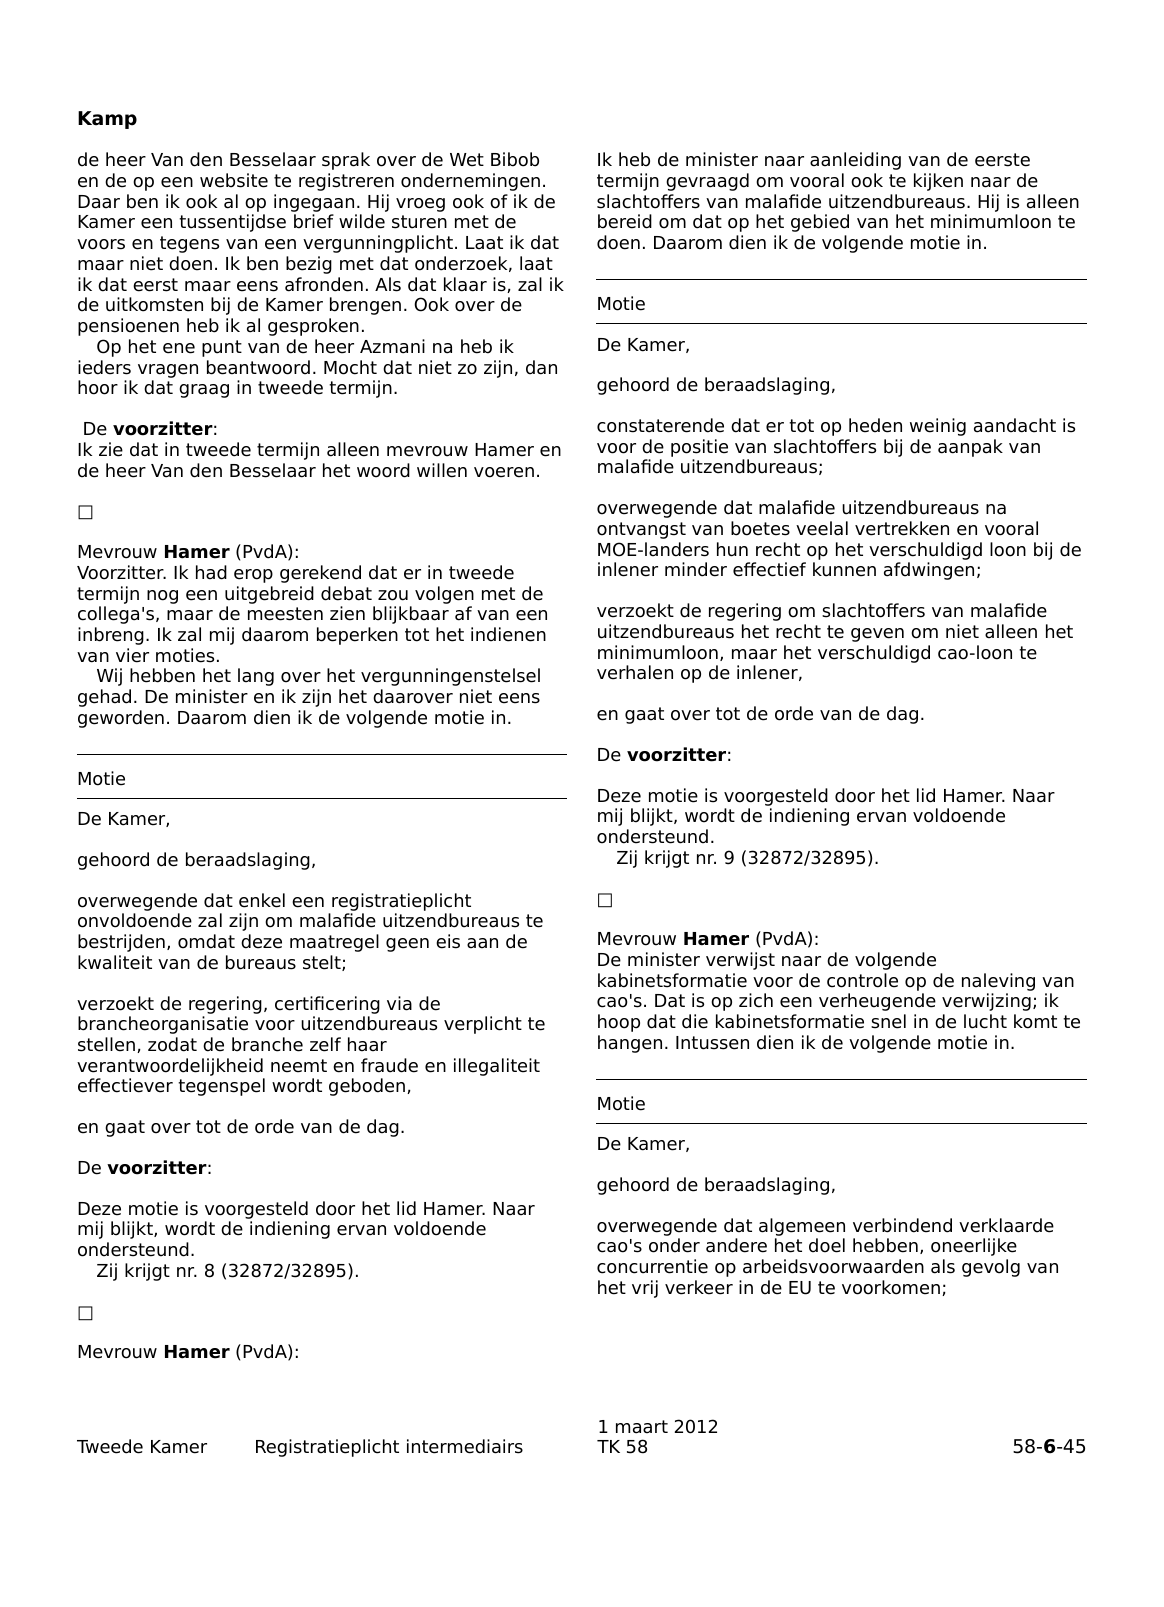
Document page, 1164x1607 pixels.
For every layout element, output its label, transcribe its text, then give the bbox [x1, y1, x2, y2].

text Mevrouw Hamer (PvdA): [77, 542, 567, 563]
text Mevrouw Hamer (PvdA): [77, 1342, 567, 1363]
text Zij krijgt nr. 9 (32872/32895). [596, 848, 1087, 868]
text Deze motie is voorgesteld door het lid Hamer. Naar mij blijkt, wordt de indiening ervan voldoende ondersteund. [596, 785, 1087, 848]
text □ [77, 1301, 567, 1322]
text overwegende dat enkel een registratieplicht onvoldoende zal zijn om malafide uitzendbureaus te bestrijden, omdat deze maatregel geen eis aan de kwaliteit van de bureaus stelt; [77, 891, 567, 973]
text constaterende dat er tot op heden weinig aandacht is voor de positie van slachtoffers bij de aanpak van malafide uitzendbureaus; [596, 416, 1087, 478]
text Motie [77, 768, 567, 789]
text De voorzitter: [77, 419, 567, 440]
text De minister verwijst naar de volgende kabinetsformatie voor de controle op de naleving van cao's. Dat is op zich een verheugende verwijzing; ik hoop dat die kabinetsformatie snel in de lucht komt te hangen. Intussen dien ik de volgende motie in. [596, 950, 1087, 1053]
text De voorzitter: [77, 1158, 567, 1178]
text Wij hebben het lang over het vergunningenstelsel gehad. De minister en ik zijn het daarover niet eens geworden. Daarom dien ik de volgende motie in. [77, 666, 567, 728]
text gehoord de beraadslaging, [596, 1175, 1087, 1196]
text en gaat over tot de orde van de dag. [77, 1117, 567, 1138]
text □ [596, 888, 1087, 909]
text Zij krijgt nr. 8 (32872/32895). [77, 1261, 567, 1281]
text gehoord de beraadslaging, [77, 850, 567, 871]
text Mevrouw Hamer (PvdA): [596, 929, 1087, 950]
text De Kamer, [596, 334, 1087, 355]
text Motie [596, 294, 1087, 314]
text Op het ene punt van de heer Azmani na heb ik ieders vragen beantwoord. Mocht dat niet zo zijn, dan hoor ik dat graag in tweede termijn. [77, 337, 567, 399]
text De Kamer, [77, 809, 567, 830]
text gehoord de beraadslaging, [596, 375, 1087, 396]
text en gaat over tot de orde van de dag. [596, 704, 1087, 725]
text Ik zie dat in tweede termijn alleen mevrouw Hamer en de heer Van den Besselaar het woord willen voeren. [77, 440, 567, 481]
text De voorzitter: [596, 745, 1087, 765]
text overwegende dat malafide uitzendbureaus na ontvangst van boetes veelal vertrekken en vooral MOE-landers hun recht op het verschuldigd loon bij de inlener minder effectief kunnen afdwingen; [596, 498, 1087, 581]
text verzoekt de regering om slachtoffers van malafide uitzendbureaus het recht te geven om niet alleen het minimumloon, maar het verschuldigd cao-loon te verhalen op de inlener, [596, 601, 1087, 684]
text Deze motie is voorgesteld door het lid Hamer. Naar mij blijkt, wordt de indiening ervan voldoende ondersteund. [77, 1198, 567, 1261]
text de heer Van den Besselaar sprak over de Wet Bibob en de op een website te registreren ondernemingen. Daar ben ik ook al op ingegaan. Hij vroeg ook of ik de Kamer een tussentijdse brief wilde sturen met de voors en tegens van een vergunningplicht. Laat ik dat maar niet doen. Ik ben bezig met dat onderzoek, laat ik dat eerst maar eens afronden. Als dat klaar is, zal ik de uitkomsten bij de Kamer brengen. Ook over de pensioenen heb ik al gesproken. [77, 150, 567, 337]
text Ik heb de minister naar aanleiding van de eerste termijn gevraagd om vooral ook te kijken naar de slachtoffers van malafide uitzendbureaus. Hij is alleen bereid om dat op het gebied van het minimumloon te doen. Daarom dien ik de volgende motie in. [596, 150, 1087, 254]
text Voorzitter. Ik had erop gerekend dat er in tweede termijn nog een uitgebreid debat zou volgen met de collega's, maar de meesten zien blijkbaar af van een inbreng. Ik zal mij daarom beperken tot het indienen van vier moties. [77, 563, 567, 666]
text De Kamer, [596, 1134, 1087, 1155]
text overwegende dat algemeen verbindend verklaarde cao's onder andere het doel hebben, oneerlijke concurrentie op arbeidsvoorwaarden als gevolg van het vrij verkeer in de EU te voorkomen; [596, 1216, 1087, 1298]
text Motie [596, 1093, 1087, 1114]
text verzoekt de regering, certificering via de brancheorganisatie voor uitzendbureaus verplicht te stellen, zodat de branche zelf haar verantwoordelijkheid neemt en fraude en illegaliteit effectiever tegenspel wordt geboden, [77, 993, 567, 1097]
text □ [77, 501, 567, 522]
